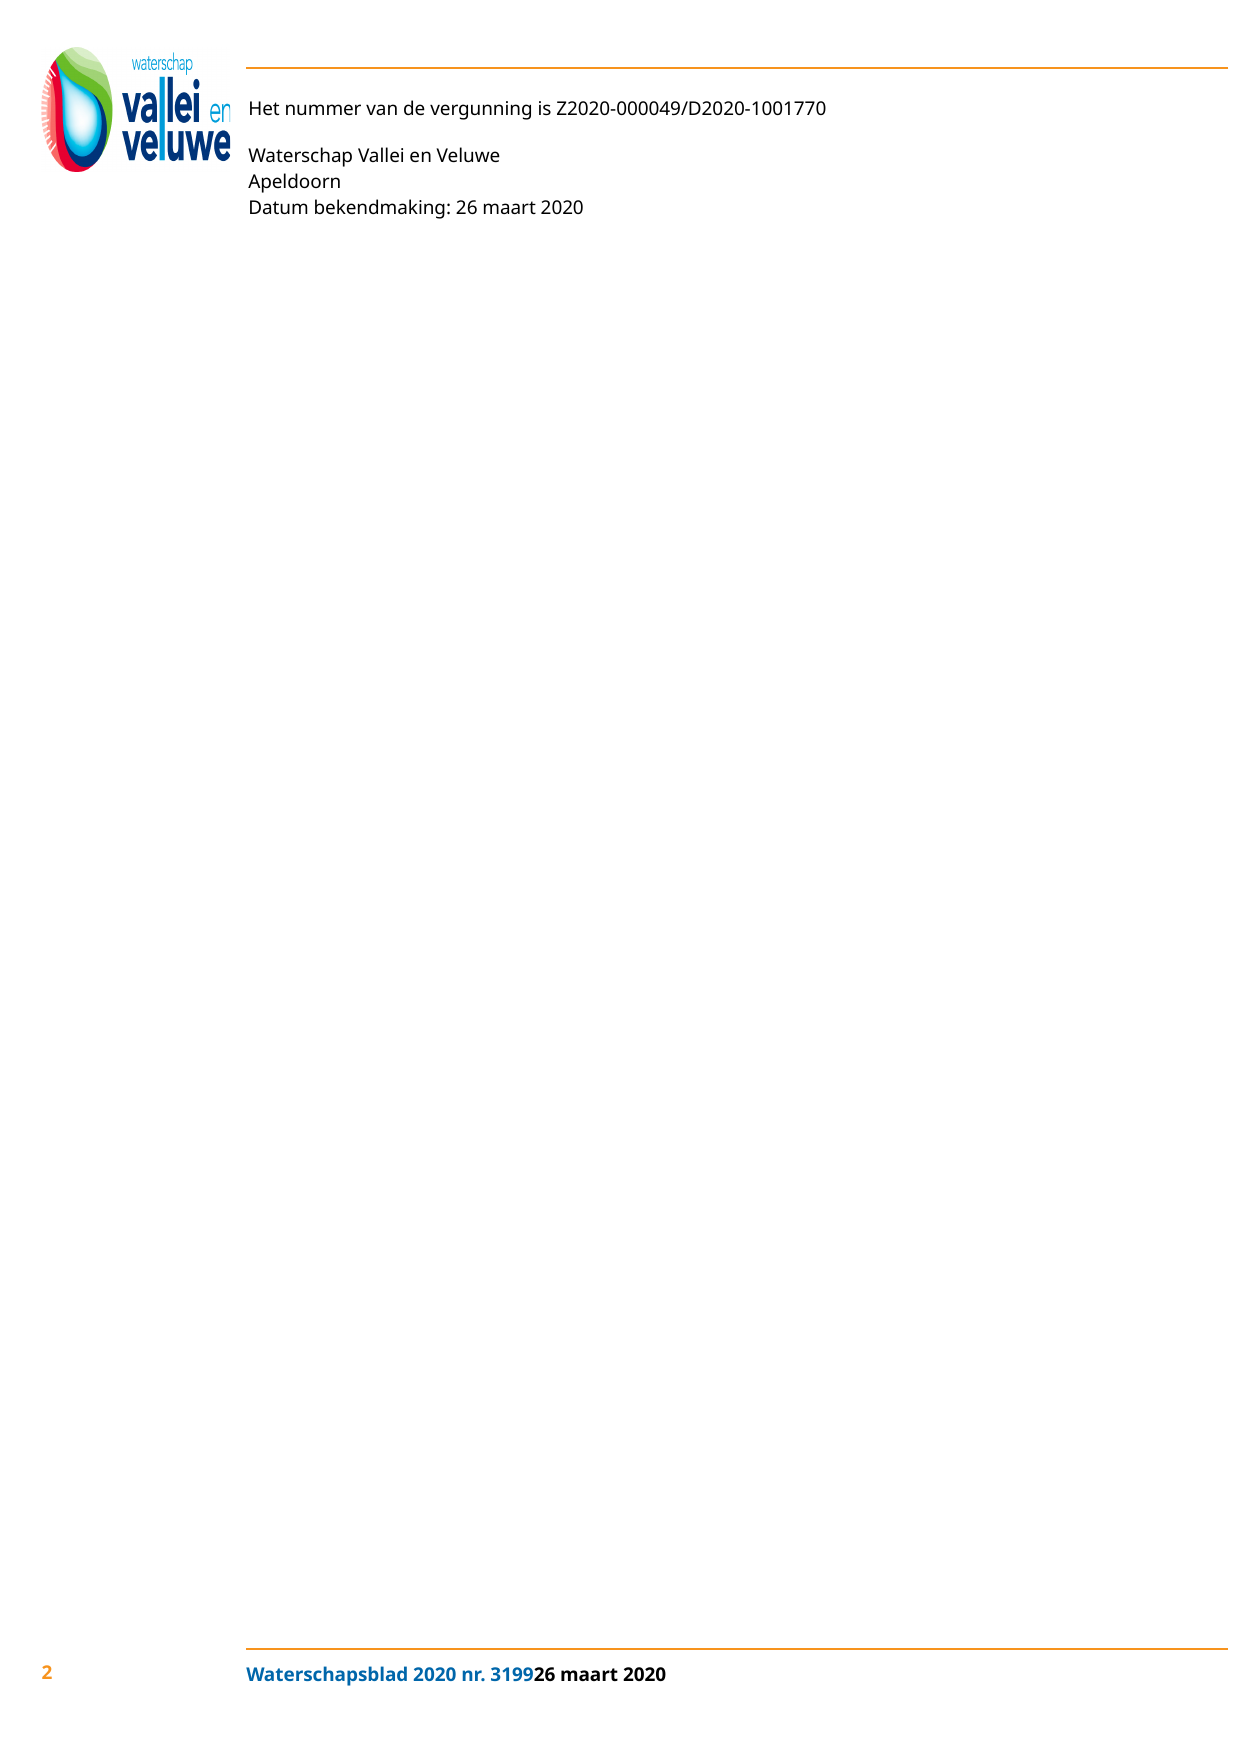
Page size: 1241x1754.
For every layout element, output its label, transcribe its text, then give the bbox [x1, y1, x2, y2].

picture [41, 47, 231, 172]
text Datum bekendmaking: 26 maart 2020 [248, 194, 1152, 220]
text Waterschap Vallei en Veluwe [248, 143, 1152, 168]
text Het nummer van de vergunning is Z2020-000049/D2020-1001770 [248, 95, 1152, 121]
text Apeldoorn [248, 168, 1152, 194]
